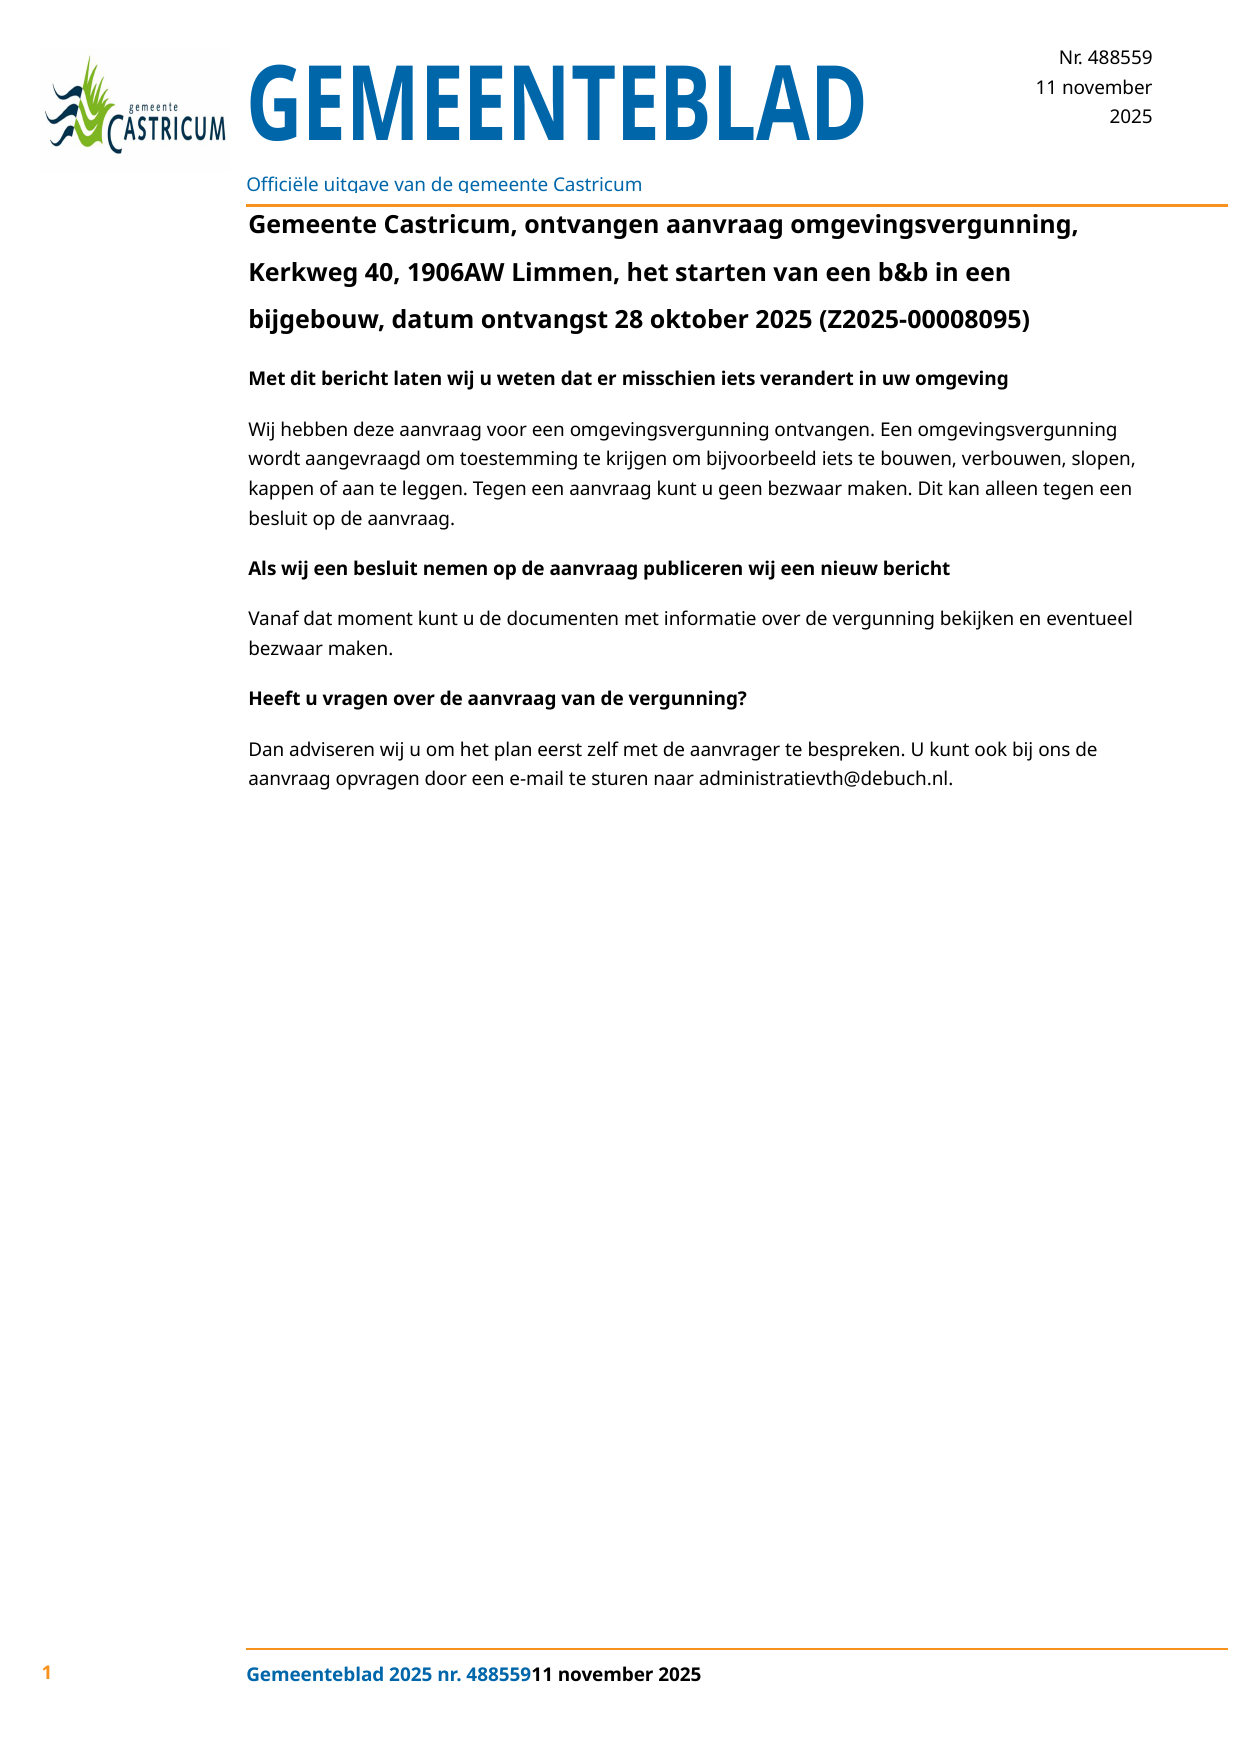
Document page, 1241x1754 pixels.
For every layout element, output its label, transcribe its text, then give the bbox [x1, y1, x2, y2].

text Heeft u vragen over de aanvraag van de vergunning? [248, 686, 1152, 711]
text Vanaf dat moment kunt u de documenten met informatie over de vergunning bekijken en eventueel bezwaar maken. [248, 606, 1152, 661]
text Met dit bericht laten wij u weten dat er misschien iets verandert in uw omgeving [248, 366, 1152, 391]
text Wij hebben deze aanvraag voor een omgevingsvergunning ontvangen. Een omgevingsvergunning wordt aangevraagd om toestemming te krijgen om bijvoorbeeld iets te bouwen, verbouwen, slopen, kappen of aan te leggen. Tegen een aanvraag kunt u geen bezwaar maken. Dit kan alleen tegen een besluit op de aanvraag. [248, 416, 1152, 530]
text Gemeente Castricum, ontvangen aanvraag omgevingsvergunning, Kerkweg 40, 1906AW Limmen, het starten van een b&b in een bijgebouw, datum ontvangst 28 oktober 2025 (Z2025-00008095) [248, 207, 1152, 336]
picture [41, 47, 231, 172]
text Dan adviseren wij u om het plan eerst zelf met de aanvrager te bespreken. U kunt ook bij ons de aanvraag opvragen door een e-mail te sturen naar administratievth@debuch.nl. [248, 736, 1152, 791]
text Als wij een besluit nemen op de aanvraag publiceren wij een nieuw bericht [248, 555, 1152, 581]
